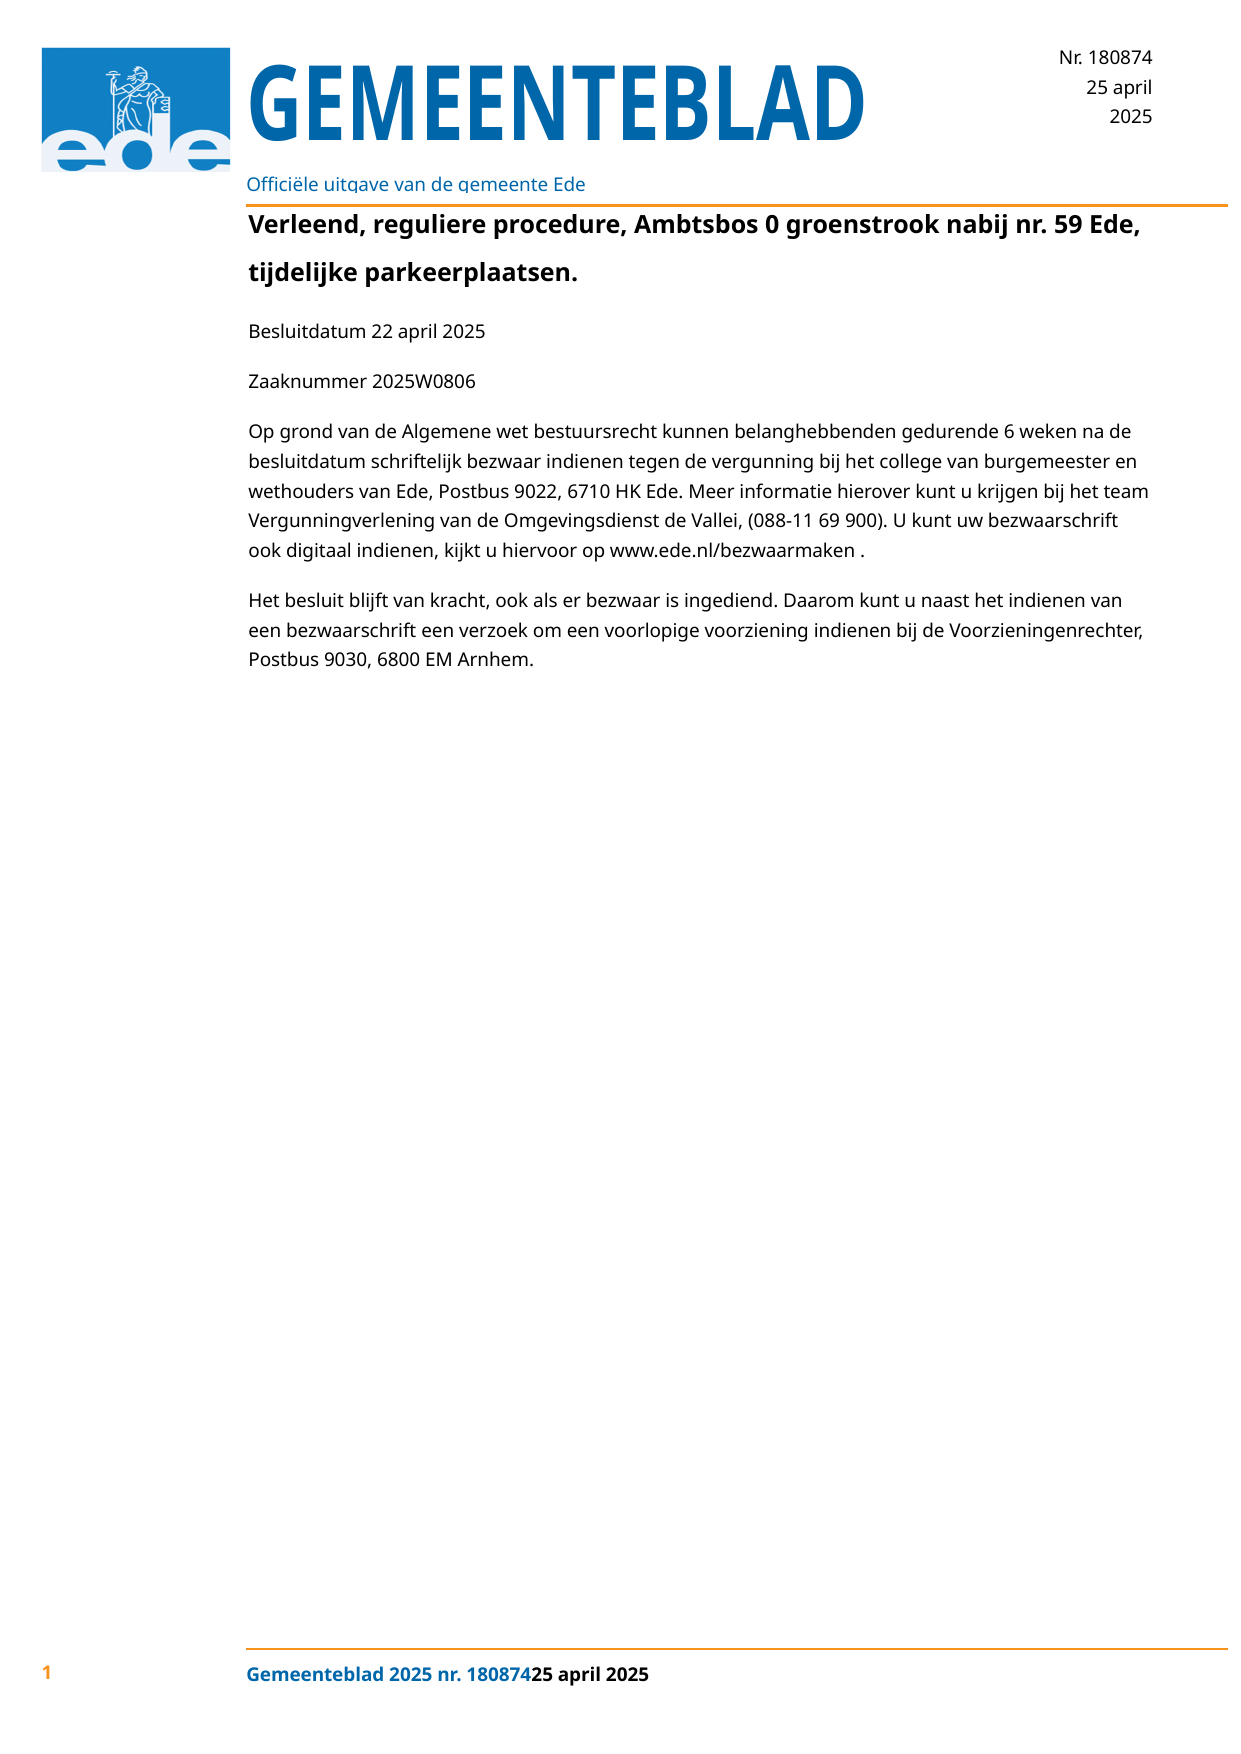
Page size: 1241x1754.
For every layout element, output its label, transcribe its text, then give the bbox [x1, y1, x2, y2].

text Het besluit blijft van kracht, ook als er bezwaar is ingediend. Daarom kunt u naast het indienen van een bezwaarschrift een verzoek om een voorlopige voorziening indienen bij de Voorzieningenrechter, Postbus 9030, 6800 EM Arnhem. [248, 587, 1152, 672]
text Zaaknummer 2025W0806 [248, 368, 1152, 394]
text Besluitdatum 22 april 2025 [248, 318, 1152, 344]
picture [41, 47, 231, 172]
text Verleend, reguliere procedure, Ambtsbos 0 groenstrook nabij nr. 59 Ede, tijdelijke parkeerplaatsen. [248, 207, 1152, 288]
text Op grond van de Algemene wet bestuursrecht kunnen belanghebbenden gedurende 6 weken na de besluitdatum schriftelijk bezwaar indienen tegen de vergunning bij het college van burgemeester en wethouders van Ede, Postbus 9022, 6710 HK Ede. Meer informatie hierover kunt u krijgen bij het team Vergunningverlening van de Omgevingsdienst de Vallei, (088-11 69 900). U kunt uw bezwaarschrift ook digitaal indienen, kijkt u hiervoor op www.ede.nl/bezwaarmaken . [248, 419, 1152, 563]
